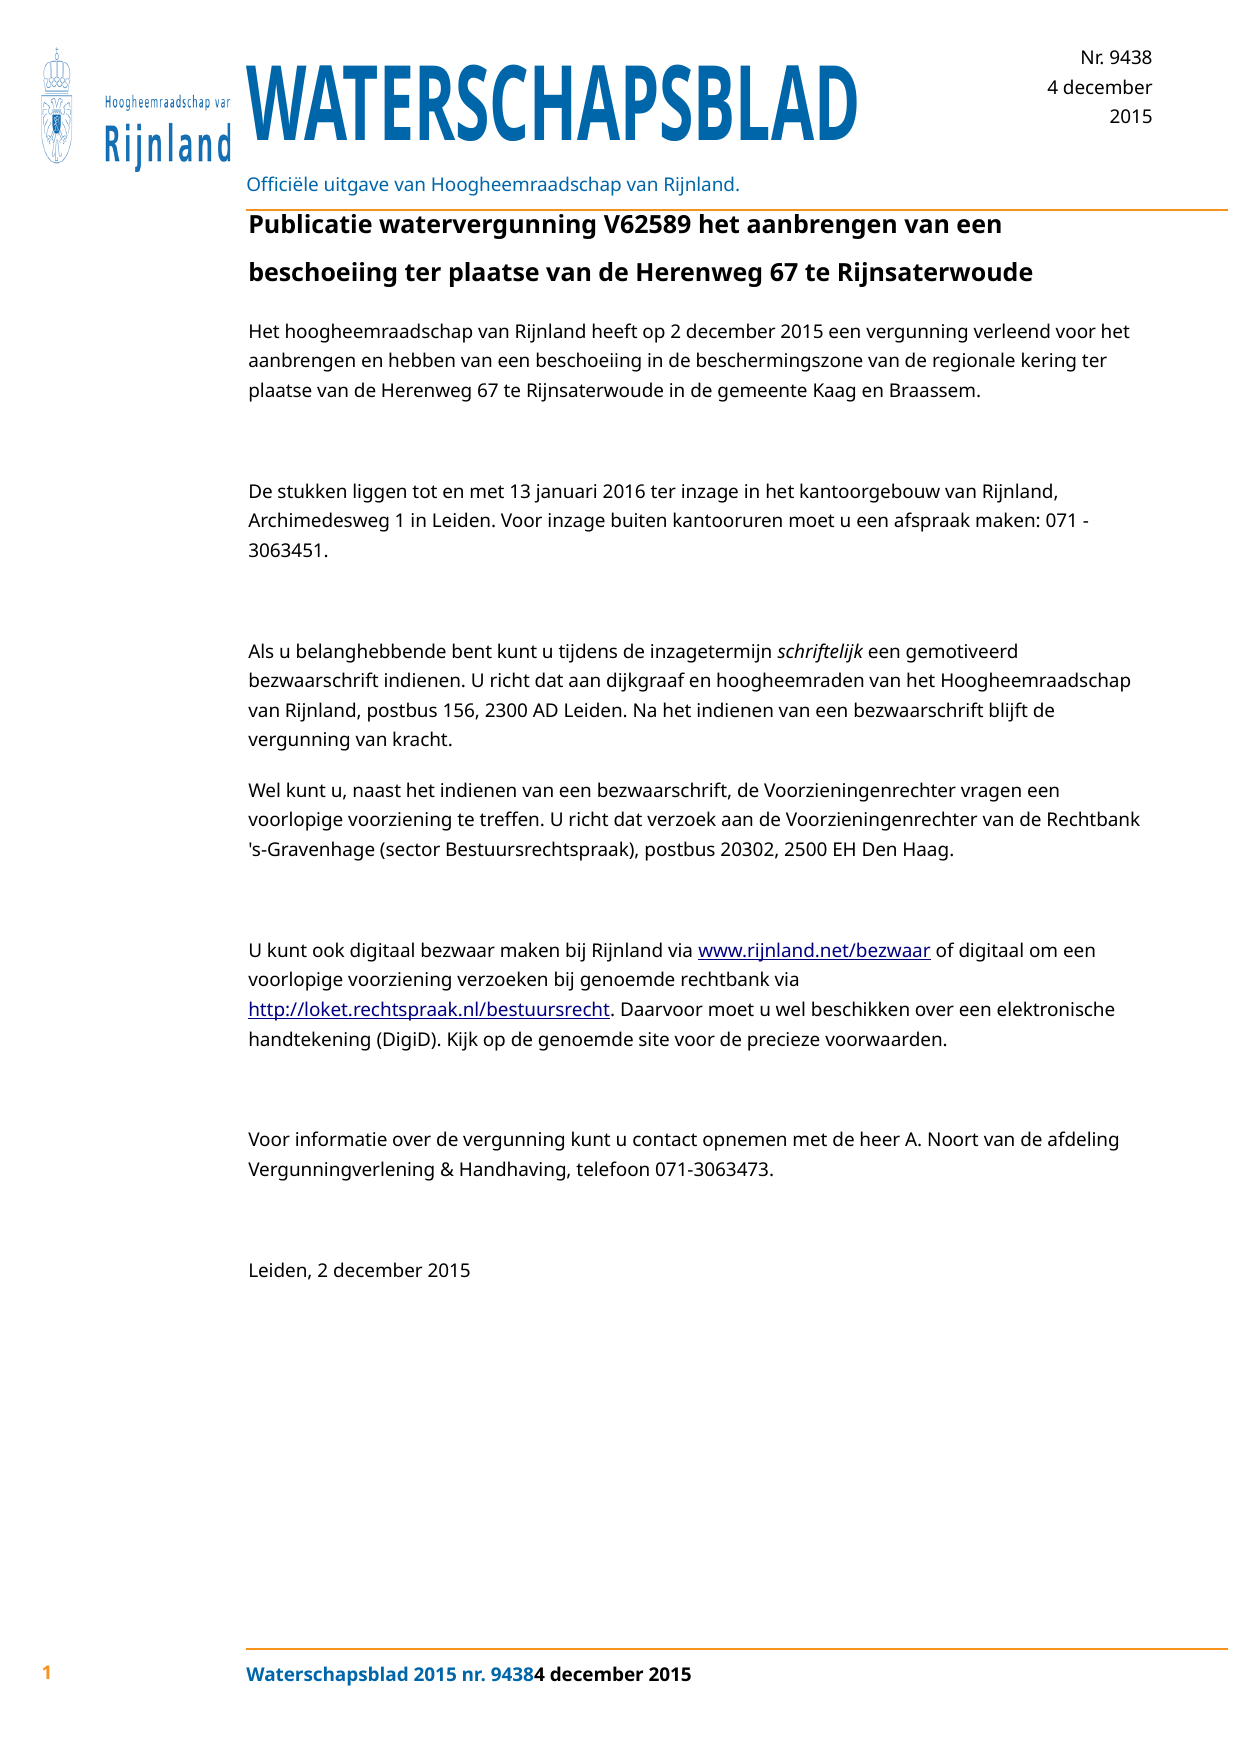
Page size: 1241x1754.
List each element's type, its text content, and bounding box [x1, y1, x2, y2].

text Leiden, 2 december 2015 [248, 1257, 1152, 1283]
text Publicatie watervergunning V62589 het aanbrengen van een beschoeiing ter plaatse van de Herenweg 67 te Rijnsaterwoude [248, 211, 1152, 288]
text Als u belanghebbende bent kunt u tijdens de inzagetermijn schriftelijk een gemotiveerd bezwaarschrift indienen. U richt dat aan dijkgraaf en hoogheemraden van het Hoogheemraadschap van Rijnland, postbus 156, 2300 AD Leiden. Na het indienen van een bezwaarschrift blijft de vergunning van kracht. [248, 638, 1152, 752]
text De stukken liggen tot en met 13 januari 2016 ter inzage in het kantoorgebouw van Rijnland, Archimedesweg 1 in Leiden. Voor inzage buiten kantooruren moet u een afspraak maken: 071 - 3063451. [248, 478, 1152, 563]
text Het hoogheemraadschap van Rijnland heeft op 2 december 2015 een vergunning verleend voor het aanbrengen en hebben van een beschoeiing in de beschermingszone van de regionale kering ter plaatse van de Herenweg 67 te Rijnsaterwoude in de gemeente Kaag en Braassem. [248, 318, 1152, 403]
picture [41, 47, 231, 172]
text Wel kunt u, naast het indienen van een bezwaarschrift, de Voorzieningenrechter vragen een voorlopige voorziening te treffen. U richt dat verzoek aan de Voorzieningenrechter van de Rechtbank 's-Gravenhage (sector Bestuursrechtspraak), postbus 20302, 2500 EH Den Haag. [248, 777, 1152, 862]
text Voor informatie over de vergunning kunt u contact opnemen met de heer A. Noort van de afdeling Vergunningverlening & Handhaving, telefoon 071-3063473. [248, 1127, 1152, 1182]
text U kunt ook digitaal bezwaar maken bij Rijnland via www.rijnland.net/bezwaar of digitaal om een voorlopige voorziening verzoeken bij genoemde rechtbank via http://loket.rechtspraak.nl/bestuursrecht. Daarvoor moet u wel beschikken over een elektronische handtekening (DigiD). Kijk op de genoemde site voor de precieze voorwaarden. [248, 937, 1152, 1052]
